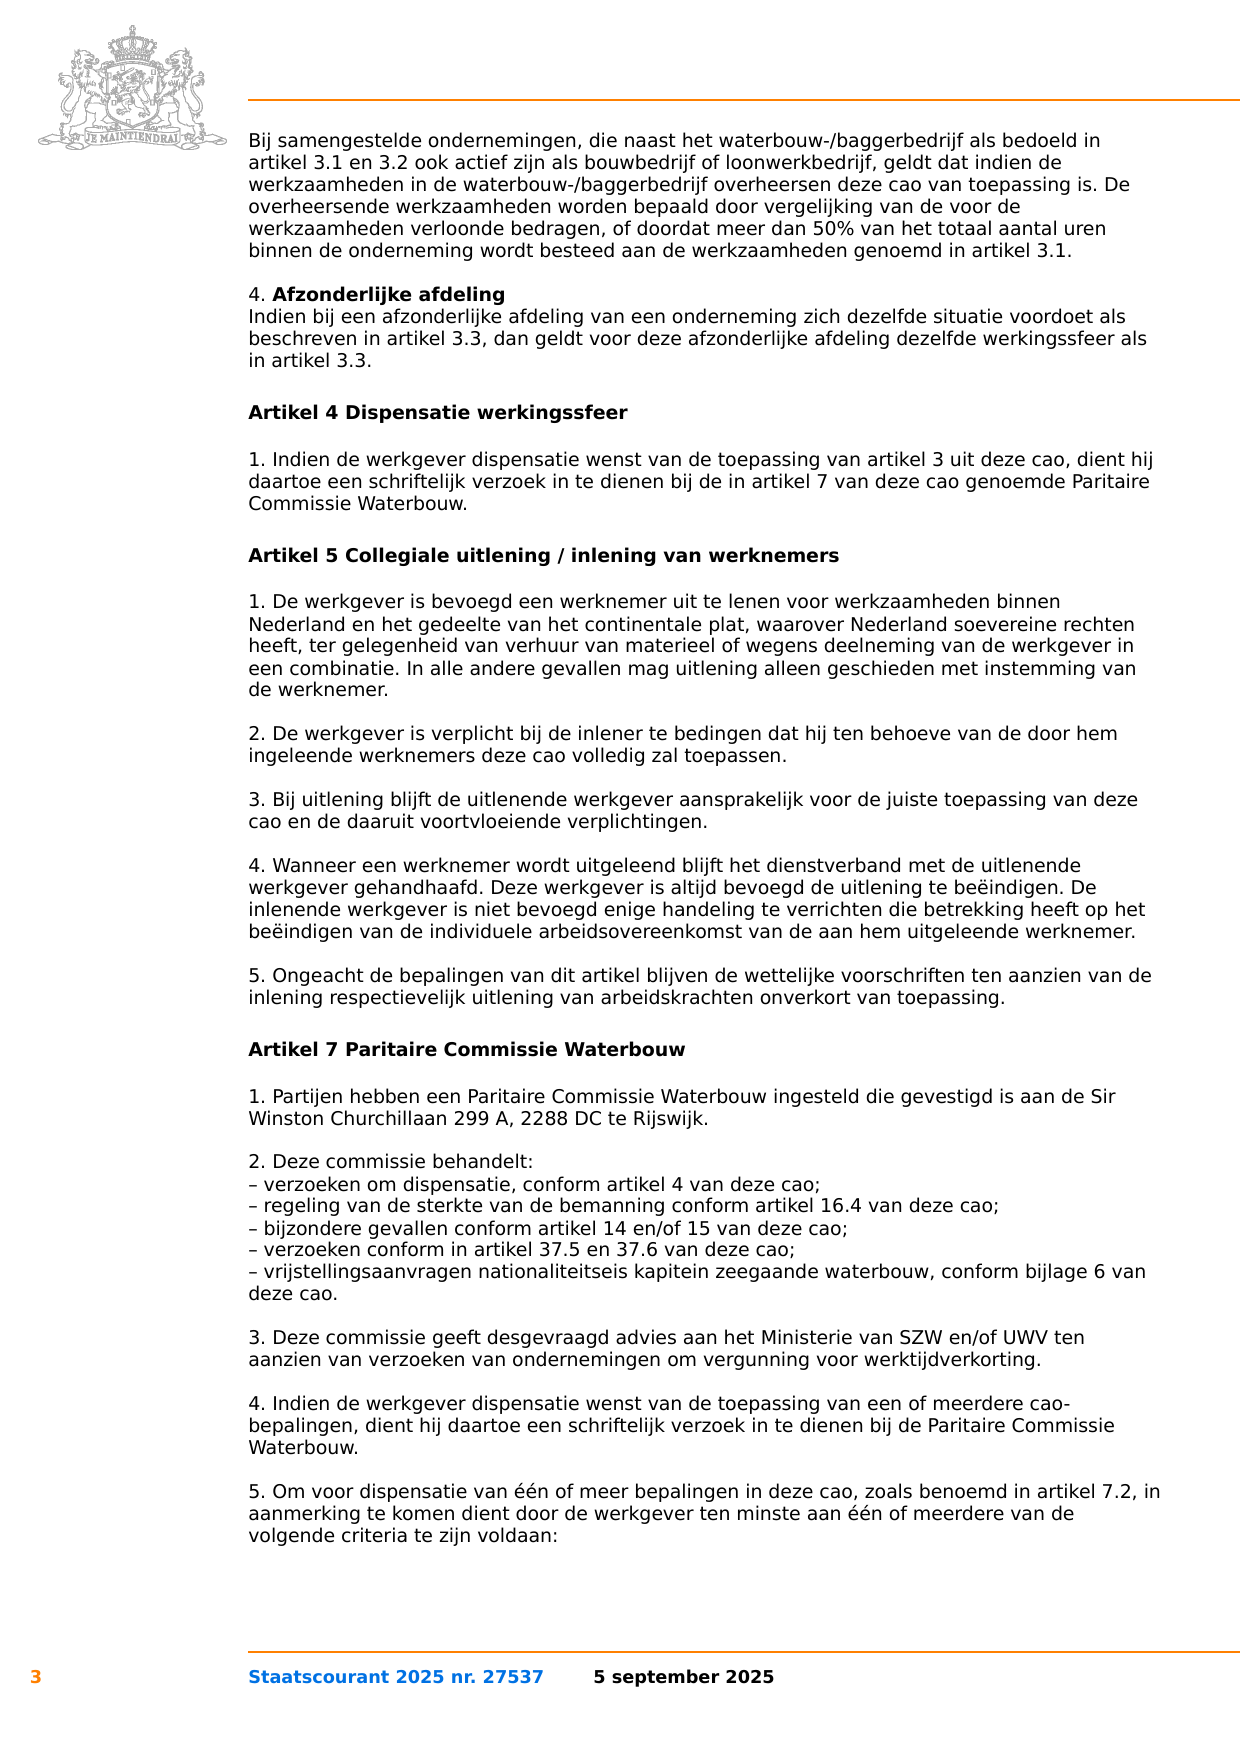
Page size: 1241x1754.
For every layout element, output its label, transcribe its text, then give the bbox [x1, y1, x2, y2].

text 4. Indien de werkgever dispensatie wenst van de toepassing van een of meerdere cao-bepalingen, dient hij daartoe een schriftelijk verzoek in te dienen bij de Paritaire Commissie Waterbouw. [248, 1393, 1163, 1459]
text 3. Bij uitlening blijft de uitlenende werkgever aansprakelijk voor de juiste toepassing van deze cao en de daaruit voortvloeiende verplichtingen. [248, 789, 1163, 833]
picture [38, 25, 227, 150]
text Bij samengestelde ondernemingen, die naast het waterbouw-/baggerbedrijf als bedoeld in artikel 3.1 en 3.2 ook actief zijn als bouwbedrijf of loonwerkbedrijf, geldt dat indien de werkzaamheden in de waterbouw-/baggerbedrijf overheersen deze cao van toepassing is. De overheersende werkzaamheden worden bepaald door vergelijking van de voor de werkzaamheden verloonde bedragen, of doordat meer dan 50% van het totaal aantal uren binnen de onderneming wordt besteed aan de werkzaamheden genoemd in artikel 3.1. [248, 130, 1163, 262]
text 1. Partijen hebben een Paritaire Commissie Waterbouw ingesteld die gevestigd is aan de Sir Winston Churchillaan 299 A, 2288 DC te Rijswijk. [248, 1086, 1163, 1129]
text 5. Ongeacht de bepalingen van dit artikel blijven de wettelijke voorschriften ten aanzien van de inlening respectievelijk uitlening van arbeidskrachten onverkort van toepassing. [248, 965, 1163, 1009]
subtitle Artikel 4 Dispensatie werkingssfeer [248, 402, 1163, 423]
text 4. Wanneer een werknemer wordt uitgeleend blijft het dienstverband met de uitlenende werkgever gehandhaafd. Deze werkgever is altijd bevoegd de uitlening te beëindigen. De inlenende werkgever is niet bevoegd enige handeling te verrichten die betrekking heeft op het beëindigen van de individuele arbeidsovereenkomst van de aan hem uitgeleende werknemer. [248, 855, 1163, 943]
text 2. De werkgever is verplicht bij de inlener te bedingen dat hij ten behoeve van de door hem ingeleende werknemers deze cao volledig zal toepassen. [248, 723, 1163, 767]
text 4. Afzonderlijke afdeling [248, 284, 1163, 306]
text 1. De werkgever is bevoegd een werknemer uit te lenen voor werkzaamheden binnen Nederland en het gedeelte van het continentale plat, waarover Nederland soevereine rechten heeft, ter gelegenheid van verhuur van materieel of wegens deelneming van de werkgever in een combinatie. In alle andere gevallen mag uitlening alleen geschieden met instemming van de werknemer. [248, 591, 1163, 701]
text – verzoeken conform in artikel 37.5 en 37.6 van deze cao; [248, 1239, 1163, 1261]
text 2. Deze commissie behandelt: [248, 1151, 1163, 1173]
text 3. Deze commissie geeft desgevraagd advies aan het Ministerie van SZW en/of UWV ten aanzien van verzoeken van ondernemingen om vergunning voor werktijdverkorting. [248, 1327, 1163, 1371]
text Indien bij een afzonderlijke afdeling van een onderneming zich dezelfde situatie voordoet als beschreven in artikel 3.3, dan geldt voor deze afzonderlijke afdeling dezelfde werkingssfeer als in artikel 3.3. [248, 306, 1163, 372]
subtitle Artikel 5 Collegiale uitlening / inlening van werknemers [248, 544, 1163, 566]
text – verzoeken om dispensatie, conform artikel 4 van deze cao; [248, 1173, 1163, 1195]
text – vrijstellingsaanvragen nationaliteitseis kapitein zeegaande waterbouw, conform bijlage 6 van deze cao. [248, 1261, 1163, 1305]
subtitle Artikel 7 Paritaire Commissie Waterbouw [248, 1039, 1163, 1061]
text 1. Indien de werkgever dispensatie wenst van de toepassing van artikel 3 uit deze cao, dient hij daartoe een schriftelijk verzoek in te dienen bij de in artikel 7 van deze cao genoemde Paritaire Commissie Waterbouw. [248, 448, 1163, 514]
text – regeling van de sterkte van de bemanning conform artikel 16.4 van deze cao; [248, 1195, 1163, 1217]
text 5. Om voor dispensatie van één of meer bepalingen in deze cao, zoals benoemd in artikel 7.2, in aanmerking te komen dient door de werkgever ten minste aan één of meerdere van de volgende criteria te zijn voldaan: [248, 1481, 1163, 1547]
text – bijzondere gevallen conform artikel 14 en/of 15 van deze cao; [248, 1217, 1163, 1239]
